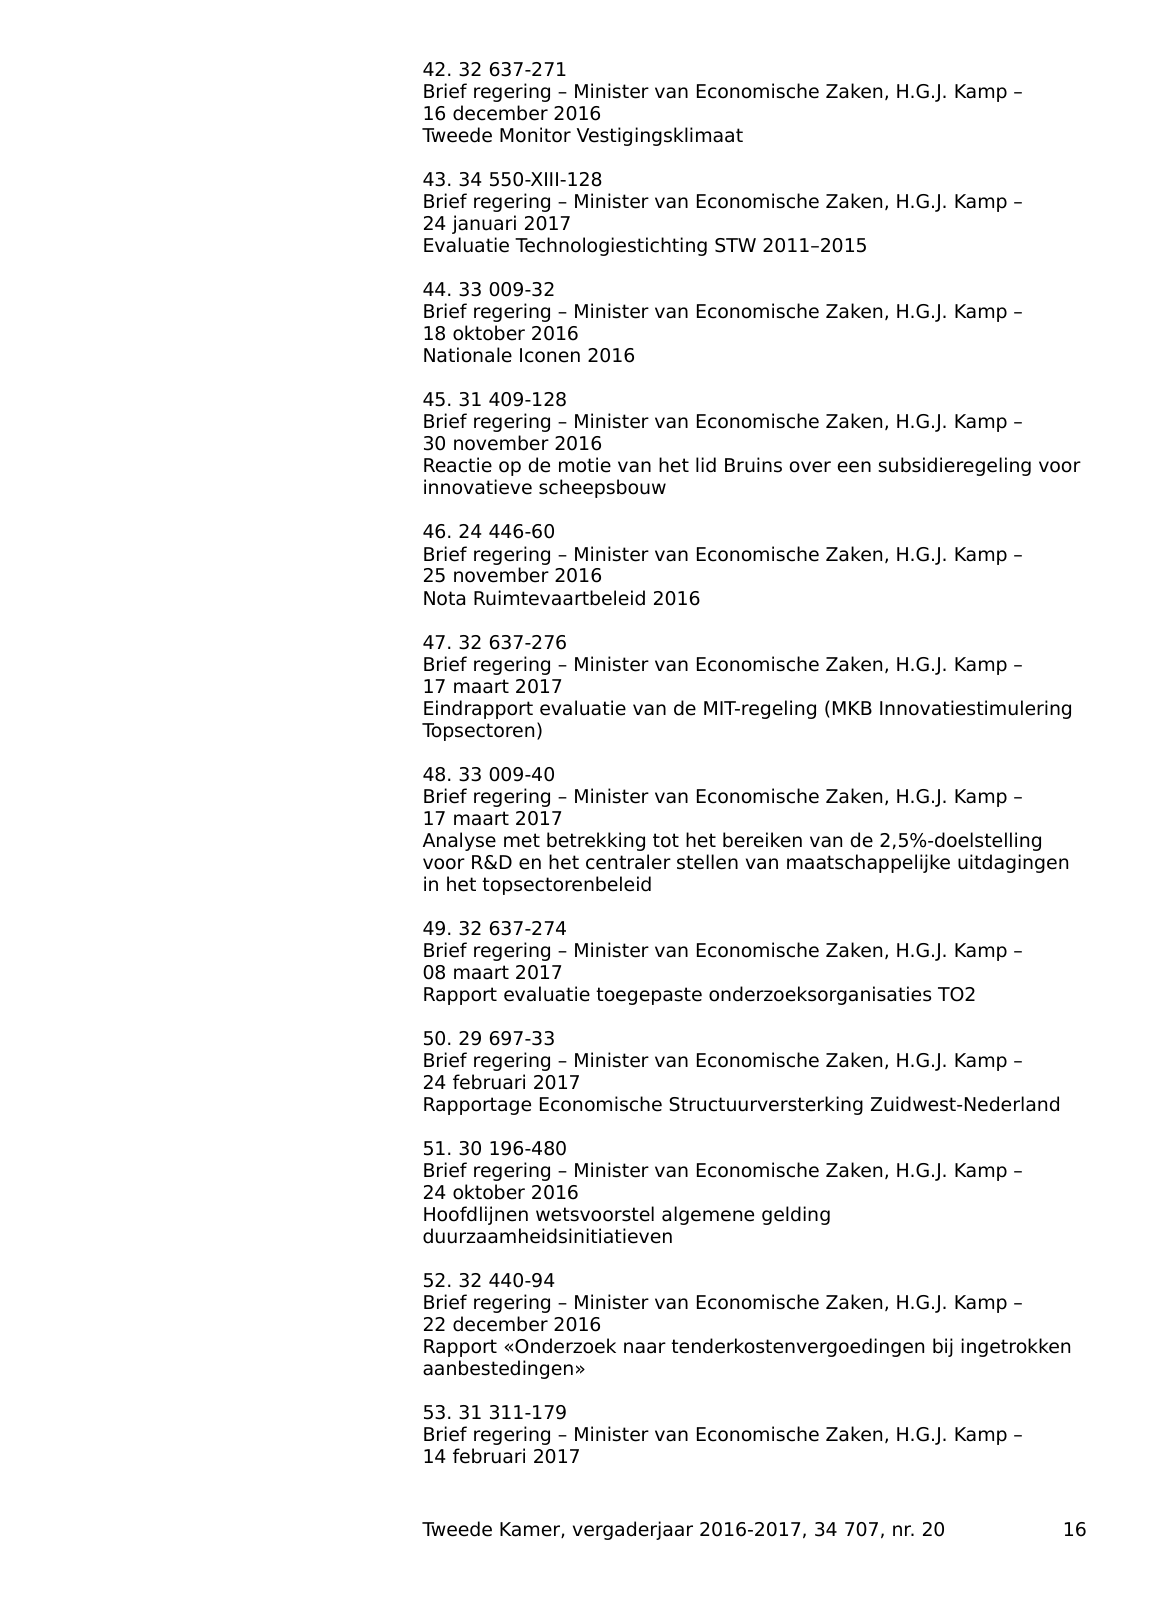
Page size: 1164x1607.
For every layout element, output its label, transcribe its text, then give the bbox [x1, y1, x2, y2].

text Eindrapport evaluatie van de MIT-regeling (MKB Innovatiestimulering Topsectoren) [422, 697, 1087, 741]
text 43. 34 550-XIII-128 [422, 169, 1087, 191]
text 47. 32 637-276 [422, 632, 1087, 653]
text 53. 31 311-179 [422, 1402, 1087, 1424]
text Brief regering – Minister van Economische Zaken, H.G.J. Kamp – 16 december 2016 [422, 81, 1087, 125]
text 42. 32 637-271 [422, 59, 1087, 81]
text Brief regering – Minister van Economische Zaken, H.G.J. Kamp – 22 december 2016 [422, 1292, 1087, 1336]
text 45. 31 409-128 [422, 389, 1087, 411]
text 46. 24 446-60 [422, 521, 1087, 543]
text Brief regering – Minister van Economische Zaken, H.G.J. Kamp – 17 maart 2017 [422, 786, 1087, 829]
text Hoofdlijnen wetsvoorstel algemene gelding duurzaamheidsinitiatieven [422, 1204, 1087, 1248]
text Evaluatie Technologiestichting STW 2011–2015 [422, 235, 1087, 257]
text 50. 29 697-33 [422, 1028, 1087, 1050]
text Brief regering – Minister van Economische Zaken, H.G.J. Kamp – 24 oktober 2016 [422, 1160, 1087, 1204]
text Nationale Iconen 2016 [422, 345, 1087, 367]
text Rapportage Economische Structuurversterking Zuidwest-Nederland [422, 1094, 1087, 1116]
text 52. 32 440-94 [422, 1270, 1087, 1292]
text Brief regering – Minister van Economische Zaken, H.G.J. Kamp – 24 februari 2017 [422, 1050, 1087, 1094]
text Brief regering – Minister van Economische Zaken, H.G.J. Kamp – 25 november 2016 [422, 543, 1087, 587]
text 48. 33 009-40 [422, 764, 1087, 786]
text Brief regering – Minister van Economische Zaken, H.G.J. Kamp – 30 november 2016 [422, 411, 1087, 455]
text Brief regering – Minister van Economische Zaken, H.G.J. Kamp – 17 maart 2017 [422, 653, 1087, 697]
text Brief regering – Minister van Economische Zaken, H.G.J. Kamp – 24 januari 2017 [422, 191, 1087, 235]
text Brief regering – Minister van Economische Zaken, H.G.J. Kamp – 18 oktober 2016 [422, 301, 1087, 345]
text 49. 32 637-274 [422, 918, 1087, 940]
text Rapport «Onderzoek naar tenderkostenvergoedingen bij ingetrokken aanbestedingen» [422, 1336, 1087, 1380]
text 44. 33 009-32 [422, 279, 1087, 301]
text Brief regering – Minister van Economische Zaken, H.G.J. Kamp – 14 februari 2017 [422, 1424, 1087, 1468]
text Reactie op de motie van het lid Bruins over een subsidieregeling voor innovatieve scheepsbouw [422, 455, 1087, 499]
text Tweede Monitor Vestigingsklimaat [422, 125, 1087, 147]
text 51. 30 196-480 [422, 1138, 1087, 1160]
text Analyse met betrekking tot het bereiken van de 2,5%-doelstelling voor R&D en het centraler stellen van maatschappelijke uitdagingen in het topsectorenbeleid [422, 829, 1087, 896]
text Rapport evaluatie toegepaste onderzoeksorganisaties TO2 [422, 984, 1087, 1006]
text Brief regering – Minister van Economische Zaken, H.G.J. Kamp – 08 maart 2017 [422, 940, 1087, 984]
text Nota Ruimtevaartbeleid 2016 [422, 587, 1087, 609]
